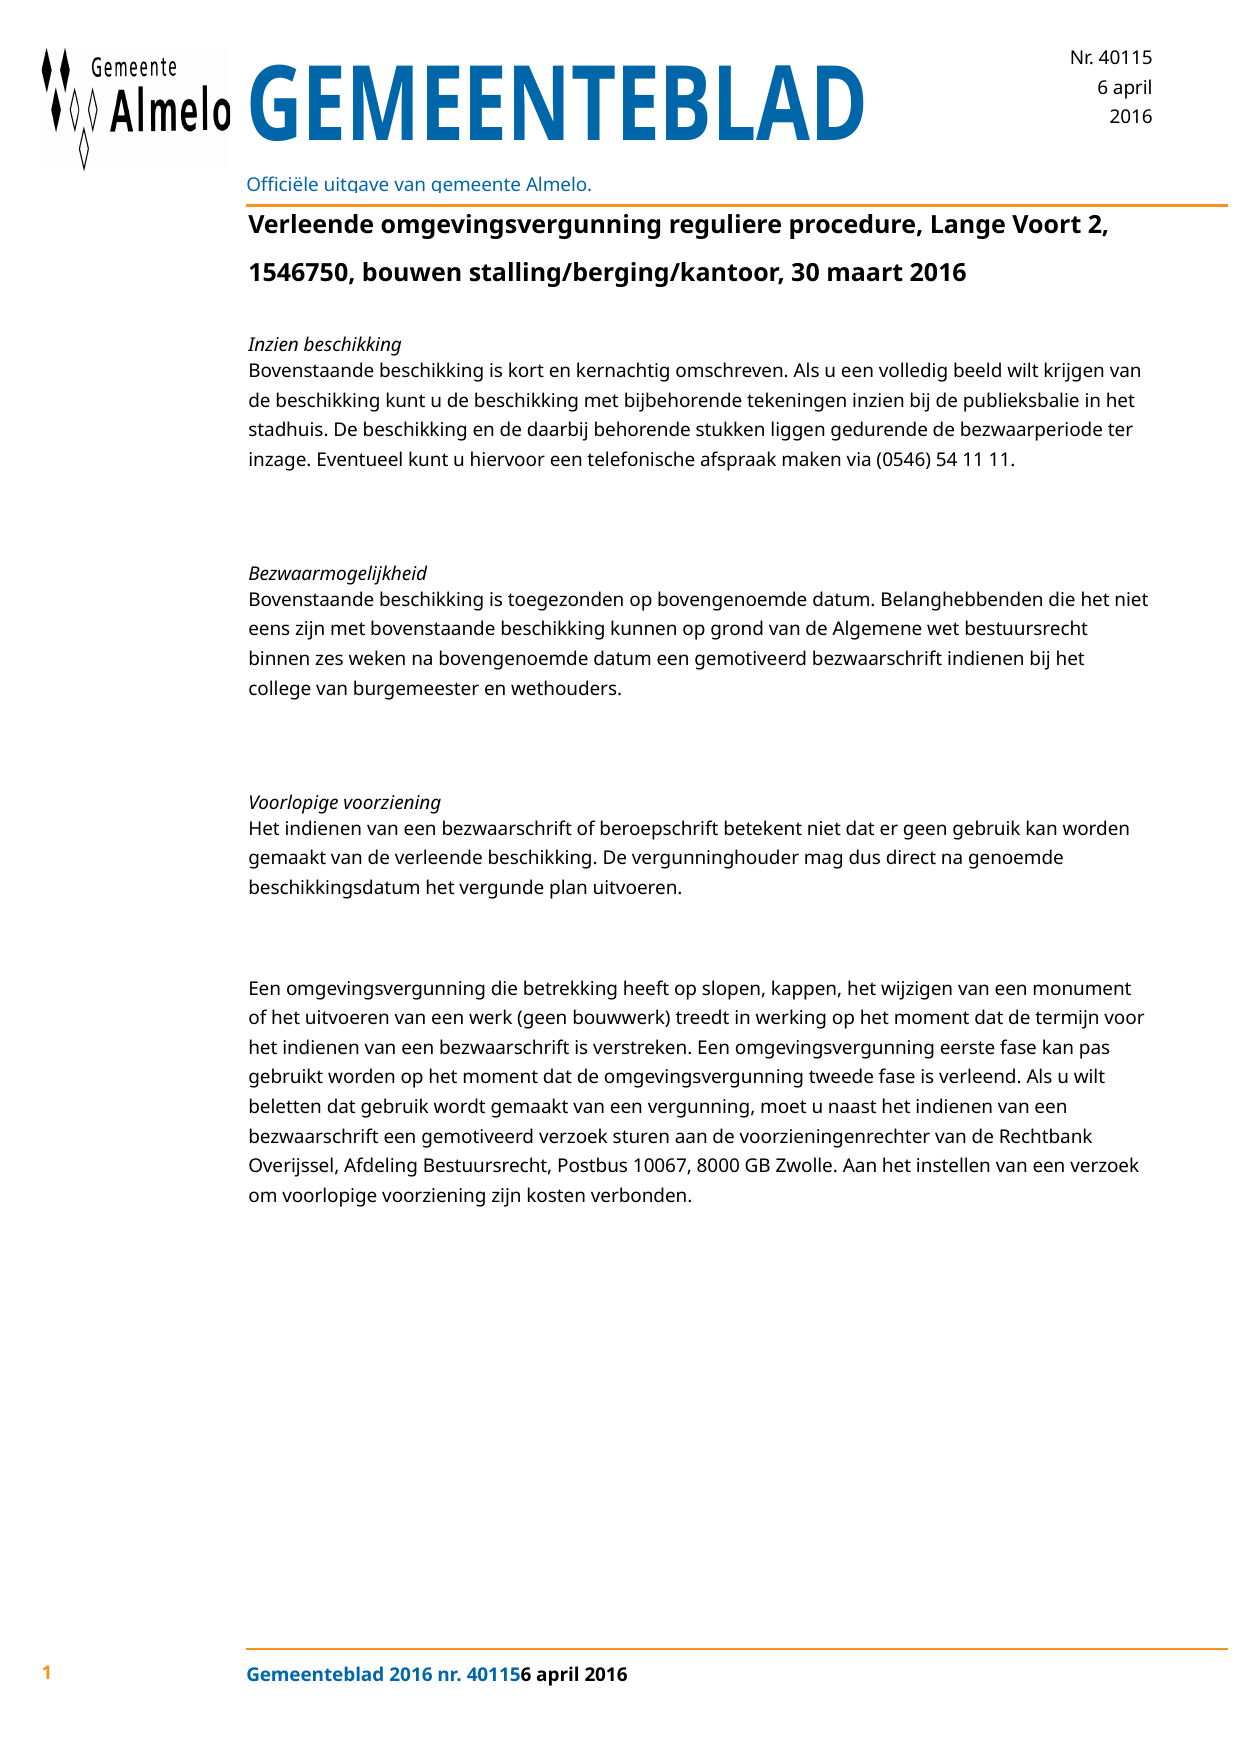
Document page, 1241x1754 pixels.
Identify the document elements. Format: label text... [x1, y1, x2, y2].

text Inzien beschikking [248, 331, 1152, 357]
picture [41, 47, 231, 172]
text Verleende omgevingsvergunning reguliere procedure, Lange Voort 2, 1546750, bouwen stalling/berging/kantoor, 30 maart 2016 [248, 207, 1152, 288]
text Bezwaarmogelijkheid [248, 560, 1152, 586]
text Een omgevingsvergunning die betrekking heeft op slopen, kappen, het wijzigen van een monument of het uitvoeren van een werk (geen bouwwerk) treedt in werking op het moment dat de termijn voor het indienen van een bezwaarschrift is verstreken. Een omgevingsvergunning eerste fase kan pas gebruikt worden op het moment dat de omgevingsvergunning tweede fase is verleend. Als u wilt beletten dat gebruik wordt gemaakt van een vergunning, moet u naast het indienen van een bezwaarschrift een gemotiveerd verzoek sturen aan de voorzieningenrechter van de Rechtbank Overijssel, Afdeling Bestuursrecht, Postbus 10067, 8000 GB Zwolle. Aan het instellen van een verzoek om voorlopige voorziening zijn kosten verbonden. [248, 975, 1152, 1208]
text Het indienen van een bezwaarschrift of beroepschrift betekent niet dat er geen gebruik kan worden gemaakt van de verleende beschikking. De vergunninghouder mag dus direct na genoemde beschikkingsdatum het vergunde plan uitvoeren. [248, 815, 1152, 900]
text Bovenstaande beschikking is toegezonden op bovengenoemde datum. Belanghebbenden die het niet eens zijn met bovenstaande beschikking kunnen op grond van de Algemene wet bestuursrecht binnen zes weken na bovengenoemde datum een gemotiveerd bezwaarschrift indienen bij het college van burgemeester en wethouders. [248, 586, 1152, 701]
text Bovenstaande beschikking is kort en kernachtig omschreven. Als u een volledig beeld wilt krijgen van de beschikking kunt u de beschikking met bijbehorende tekeningen inzien bij de publieksbalie in het stadhuis. De beschikking en de daarbij behorende stukken liggen gedurende de bezwaarperiode ter inzage. Eventueel kunt u hiervoor een telefonische afspraak maken via (0546) 54 11 11. [248, 357, 1152, 472]
text Voorlopige voorziening [248, 789, 1152, 815]
